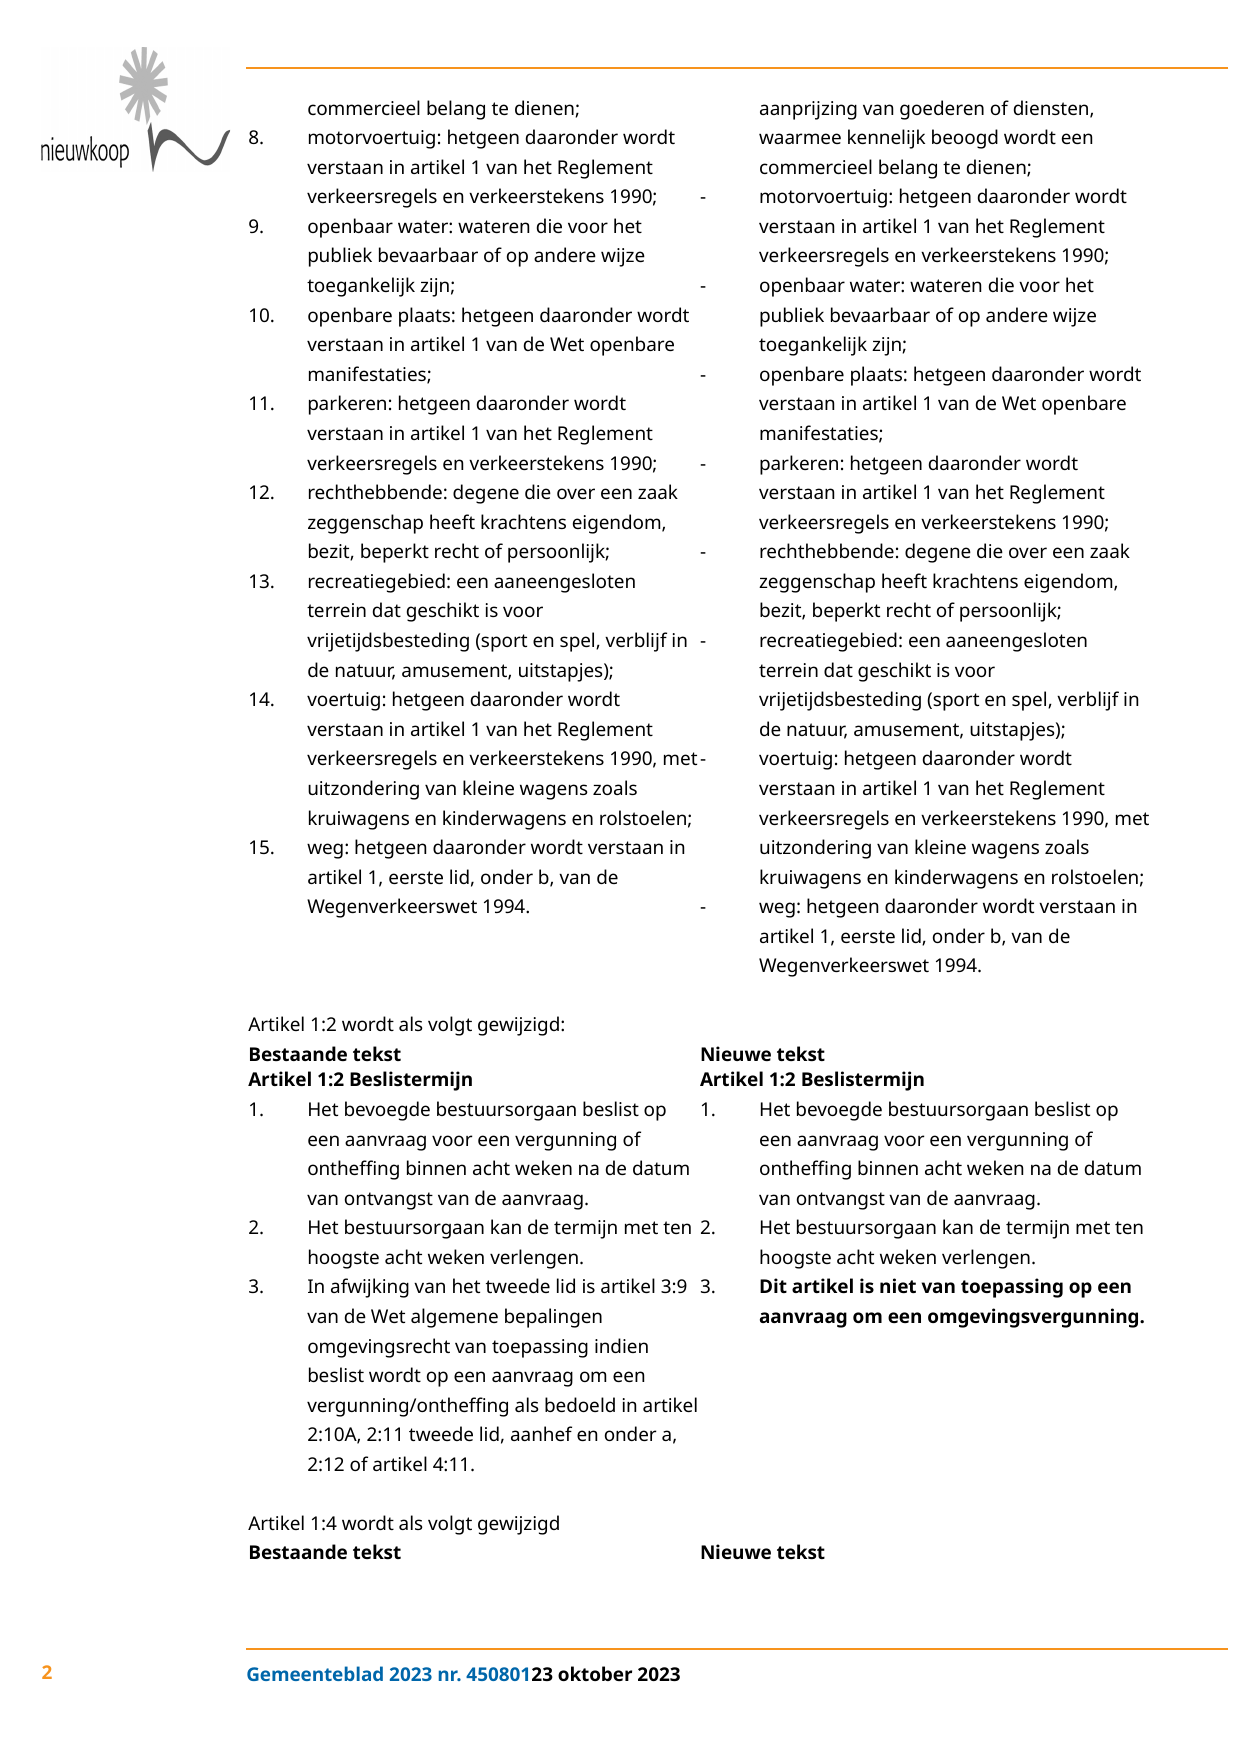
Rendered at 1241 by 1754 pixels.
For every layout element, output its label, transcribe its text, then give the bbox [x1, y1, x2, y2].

table_header Bestaande tekst [248, 1540, 700, 1565]
table_cell commercieel belang te dienen; motorvoertuig: hetgeen daaronder wordt verstaan in artikel 1 van het Reglement verkeersregels en verkeerstekens 1990; openbaar water: wateren die voor het publiek bevaarbaar of op andere wijze toegankelijk zijn; openbare plaats: hetgeen daaronder wordt verstaan in artikel 1 van de Wet openbare manifestaties; parkeren: hetgeen daaronder wordt verstaan in artikel 1 van het Reglement verkeersregels en verkeerstekens 1990; rechthebbende: degene die over een zaak zeggenschap heeft krachtens eigendom, bezit, beperkt recht of persoonlijk; recreatiegebied: een aaneengesloten terrein dat geschikt is voor vrijetijdsbesteding (sport en spel, verblijf in de natuur, amusement, uitstapjes); voertuig: hetgeen daaronder wordt verstaan in artikel 1 van het Reglement verkeersregels en verkeerstekens 1990, met uitzondering van kleine wagens zoals kruiwagens en kinderwagens en rolstoelen; weg: hetgeen daaronder wordt verstaan in artikel 1, eerste lid, onder b, van de Wegenverkeerswet 1994. [248, 95, 700, 978]
table_cell Artikel 1:2 Beslistermijn Het bevoegde bestuursorgaan beslist op een aanvraag voor een vergunning of ontheffing binnen acht weken na de datum van ontvangst van de aanvraag. Het bestuursorgaan kan de termijn met ten hoogste acht weken verlengen. Dit artikel is niet van toepassing op een aanvraag om een omgevingsvergunning. [700, 1067, 1152, 1477]
table_cell aanprijzing van goederen of diensten, waarmee kennelijk beoogd wordt een commercieel belang te dienen; motorvoertuig: hetgeen daaronder wordt verstaan in artikel 1 van het Reglement verkeersregels en verkeerstekens 1990; openbaar water: wateren die voor het publiek bevaarbaar of op andere wijze toegankelijk zijn; openbare plaats: hetgeen daaronder wordt verstaan in artikel 1 van de Wet openbare manifestaties; parkeren: hetgeen daaronder wordt verstaan in artikel 1 van het Reglement verkeersregels en verkeerstekens 1990; rechthebbende: degene die over een zaak zeggenschap heeft krachtens eigendom, bezit, beperkt recht of persoonlijk; recreatiegebied: een aaneengesloten terrein dat geschikt is voor vrijetijdsbesteding (sport en spel, verblijf in de natuur, amusement, uitstapjes); voertuig: hetgeen daaronder wordt verstaan in artikel 1 van het Reglement verkeersregels en verkeerstekens 1990, met uitzondering van kleine wagens zoals kruiwagens en kinderwagens en rolstoelen; weg: hetgeen daaronder wordt verstaan in artikel 1, eerste lid, onder b, van de Wegenverkeerswet 1994. [700, 95, 1152, 978]
picture [41, 47, 231, 172]
text Artikel 1:2 wordt als volgt gewijzigd: [248, 1011, 1152, 1037]
table_header Bestaande tekst [248, 1041, 700, 1067]
table_cell Artikel 1:2 Beslistermijn Het bevoegde bestuursorgaan beslist op een aanvraag voor een vergunning of ontheffing binnen acht weken na de datum van ontvangst van de aanvraag. Het bestuursorgaan kan de termijn met ten hoogste acht weken verlengen. In afwijking van het tweede lid is artikel 3:9 van de Wet algemene bepalingen omgevingsrecht van toepassing indien beslist wordt op een aanvraag om een vergunning/ontheffing als bedoeld in artikel 2:10A, 2:11 tweede lid, aanhef en onder a, 2:12 of artikel 4:11. [248, 1067, 700, 1477]
table_header Nieuwe tekst [700, 1041, 1152, 1067]
text Artikel 1:4 wordt als volgt gewijzigd [248, 1510, 1152, 1536]
table_header Nieuwe tekst [700, 1540, 1152, 1565]
